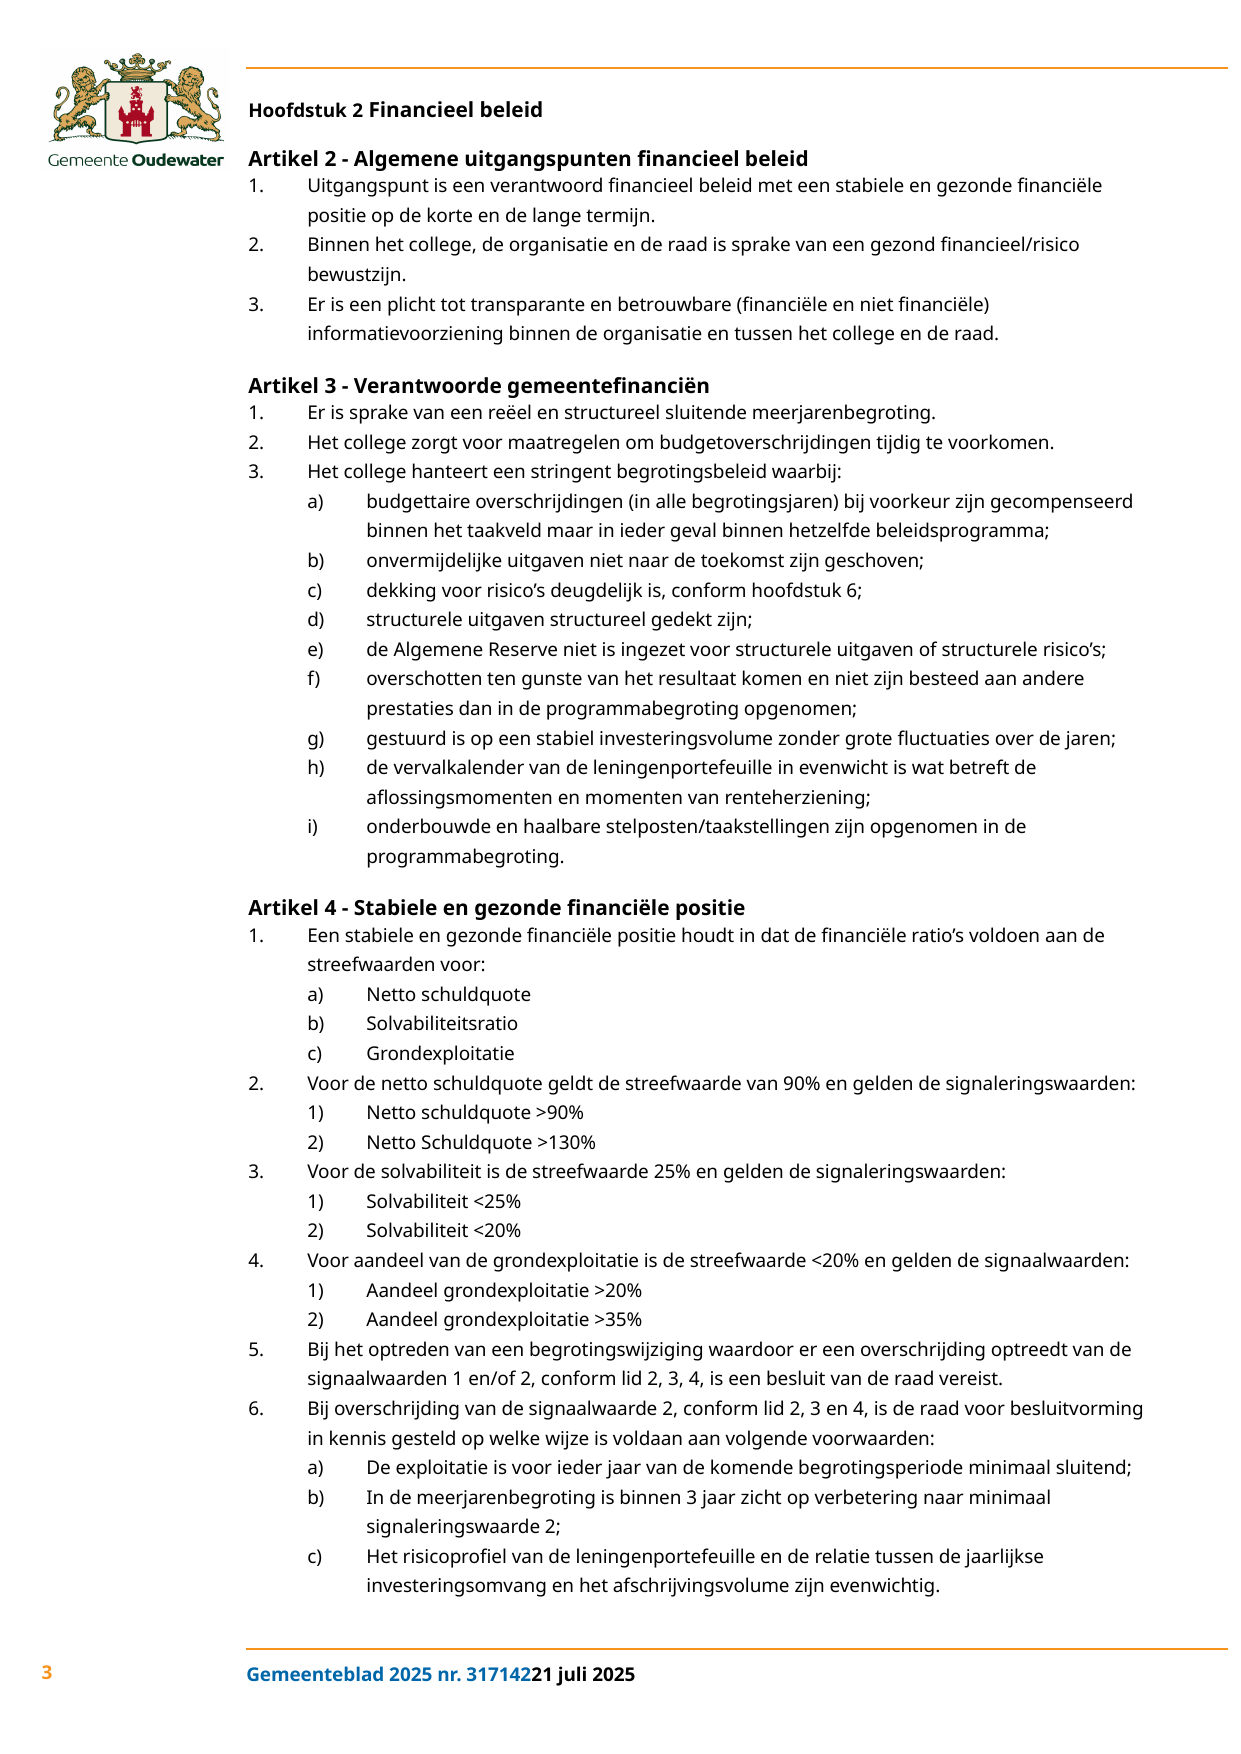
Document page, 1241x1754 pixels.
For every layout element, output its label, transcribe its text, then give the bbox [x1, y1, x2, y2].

list Voor de netto schuldquote geldt de streefwaarde van 90% en gelden de signaleringswaarden: [248, 1070, 1152, 1096]
list onderbouwde en haalbare stelposten/taakstellingen zijn opgenomen in de programmabegroting. [307, 813, 1152, 869]
list Voor aandeel van de grondexploitatie is de streefwaarde <20% en gelden de signaalwaarden: [248, 1247, 1152, 1273]
list Netto schuldquote >90% [307, 1099, 1152, 1125]
list de Algemene Reserve niet is ingezet voor structurele uitgaven of structurele risico’s; [307, 636, 1152, 662]
list budgettaire overschrijdingen (in alle begrotingsjaren) bij voorkeur zijn gecompenseerd binnen het taakveld maar in ieder geval binnen hetzelfde beleidsprogramma; [307, 488, 1152, 543]
list In de meerjarenbegroting is binnen 3 jaar zicht op verbetering naar minimaal signaleringswaarde 2; [307, 1484, 1152, 1539]
list de vervalkalender van de leningenportefeuille in evenwicht is wat betreft de aflossingsmomenten en momenten van renteherziening; [307, 754, 1152, 809]
list Er is een plicht tot transparante en betrouwbare (financiële en niet financiële) informatievoorziening binnen de organisatie en tussen het college en de raad. [248, 291, 1152, 346]
text Artikel 3 - Verantwoorde gemeentefinanciën [248, 371, 1152, 399]
list Grondexploitatie [307, 1040, 1152, 1066]
list Netto Schuldquote >130% [307, 1129, 1152, 1155]
list Het risicoprofiel van de leningenportefeuille en de relatie tussen de jaarlijkse investeringsomvang en het afschrijvingsvolume zijn evenwichtig. [307, 1543, 1152, 1598]
list Netto schuldquote [307, 981, 1152, 1007]
text Artikel 4 - Stabiele en gezonde financiële positie [248, 893, 1152, 922]
list structurele uitgaven structureel gedekt zijn; [307, 606, 1152, 632]
text Artikel 2 - Algemene uitgangspunten financieel beleid [248, 144, 1152, 172]
list Solvabiliteitsratio [307, 1011, 1152, 1036]
list onvermijdelijke uitgaven niet naar de toekomst zijn geschoven; [307, 547, 1152, 573]
list Bij het optreden van een begrotingswijziging waardoor er een overschrijding optreedt van de signaalwaarden 1 en/of 2, conform lid 2, 3, 4, is een besluit van de raad vereist. [248, 1336, 1152, 1391]
list Voor de solvabiliteit is de streefwaarde 25% en gelden de signaleringswaarden: [248, 1158, 1152, 1184]
list Aandeel grondexploitatie >35% [307, 1306, 1152, 1332]
text Hoofdstuk 2 Financieel beleid [248, 95, 1152, 123]
list Bij overschrijding van de signaalwaarde 2, conform lid 2, 3 en 4, is de raad voor besluitvorming in kennis gesteld op welke wijze is voldaan aan volgende voorwaarden: [248, 1395, 1152, 1451]
list Aandeel grondexploitatie >20% [307, 1277, 1152, 1303]
list Binnen het college, de organisatie en de raad is sprake van een gezond financieel/risico bewustzijn. [248, 232, 1152, 287]
list Het college zorgt voor maatregelen om budgetoverschrijdingen tijdig te voorkomen. [248, 429, 1152, 454]
list Het college hanteert een stringent begrotingsbeleid waarbij: [248, 458, 1152, 484]
list Solvabiliteit <20% [307, 1218, 1152, 1243]
list dekking voor risico’s deugdelijk is, conform hoofdstuk 6; [307, 577, 1152, 602]
list gestuurd is op een stabiel investeringsvolume zonder grote fluctuaties over de jaren; [307, 725, 1152, 750]
picture [41, 47, 231, 172]
list Uitgangspunt is een verantwoord financieel beleid met een stabiele en gezonde financiële positie op de korte en de lange termijn. [248, 172, 1152, 228]
list Solvabiliteit <25% [307, 1188, 1152, 1214]
list De exploitatie is voor ieder jaar van de komende begrotingsperiode minimaal sluitend; [307, 1454, 1152, 1480]
list Een stabiele en gezonde financiële positie houdt in dat de financiële ratio’s voldoen aan de streefwaarden voor: [248, 922, 1152, 977]
list overschotten ten gunste van het resultaat komen en niet zijn besteed aan andere prestaties dan in de programmabegroting opgenomen; [307, 666, 1152, 721]
list Er is sprake van een reëel en structureel sluitende meerjarenbegroting. [248, 399, 1152, 425]
